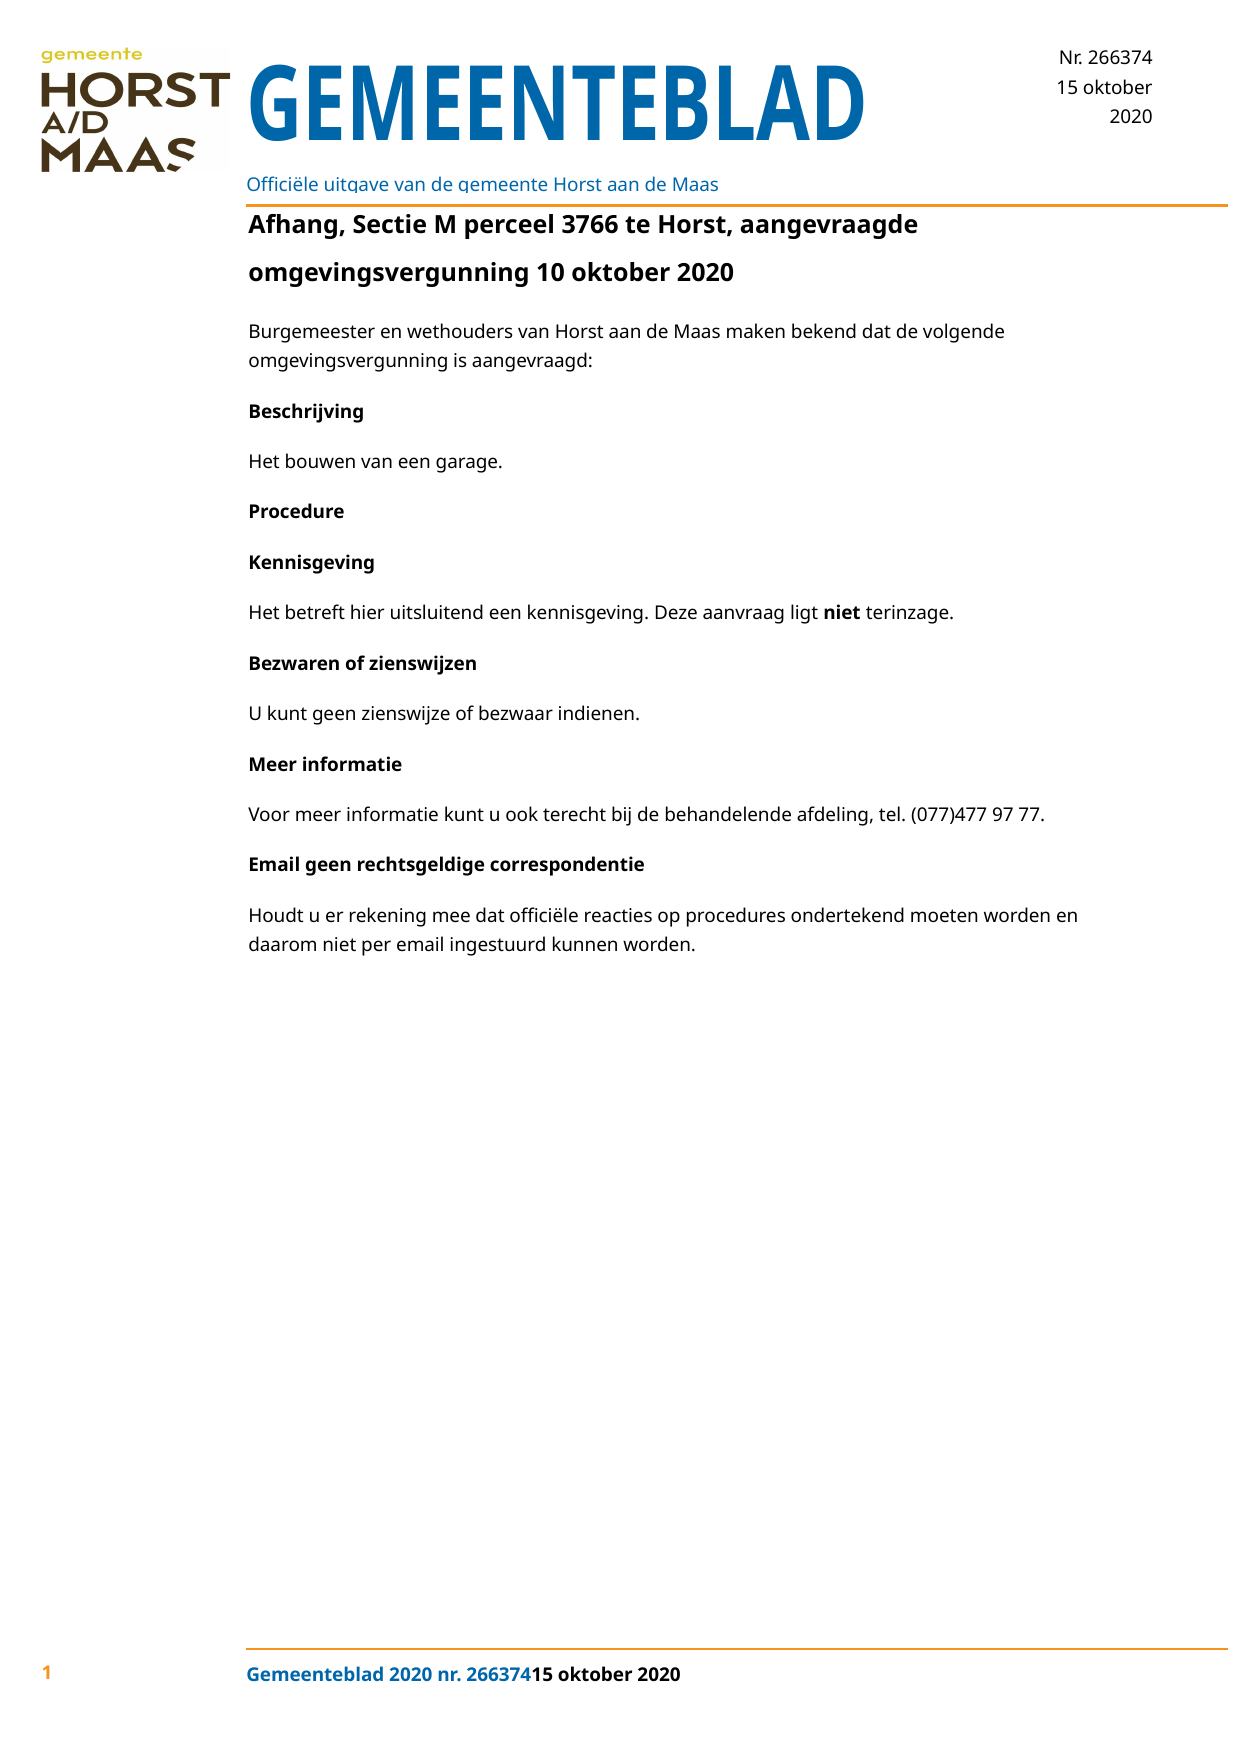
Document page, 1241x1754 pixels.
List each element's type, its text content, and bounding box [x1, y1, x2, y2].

picture [41, 47, 231, 172]
text Afhang, Sectie M perceel 3766 te Horst, aangevraagde omgevingsvergunning 10 oktober 2020 [248, 207, 1152, 288]
text Email geen rechtsgeldige correspondentie [248, 852, 1152, 877]
text Kennisgeving [248, 549, 1152, 575]
text Voor meer informatie kunt u ook terecht bij de behandelende afdeling, tel. (077)477 97 77. [248, 801, 1152, 827]
text Procedure [248, 499, 1152, 524]
text Houdt u er rekening mee dat officiële reacties op procedures ondertekend moeten worden en daarom niet per email ingestuurd kunnen worden. [248, 902, 1152, 957]
text Burgemeester en wethouders van Horst aan de Maas maken bekend dat de volgende omgevingsvergunning is aangevraagd: [248, 318, 1152, 373]
text U kunt geen zienswijze of bezwaar indienen. [248, 700, 1152, 726]
text Het bouwen van een garage. [248, 448, 1152, 474]
text Beschrijving [248, 398, 1152, 424]
text Meer informatie [248, 751, 1152, 777]
text Het betreft hier uitsluitend een kennisgeving. Deze aanvraag ligt niet terinzage. [248, 599, 1152, 625]
text Bezwaren of zienswijzen [248, 650, 1152, 676]
